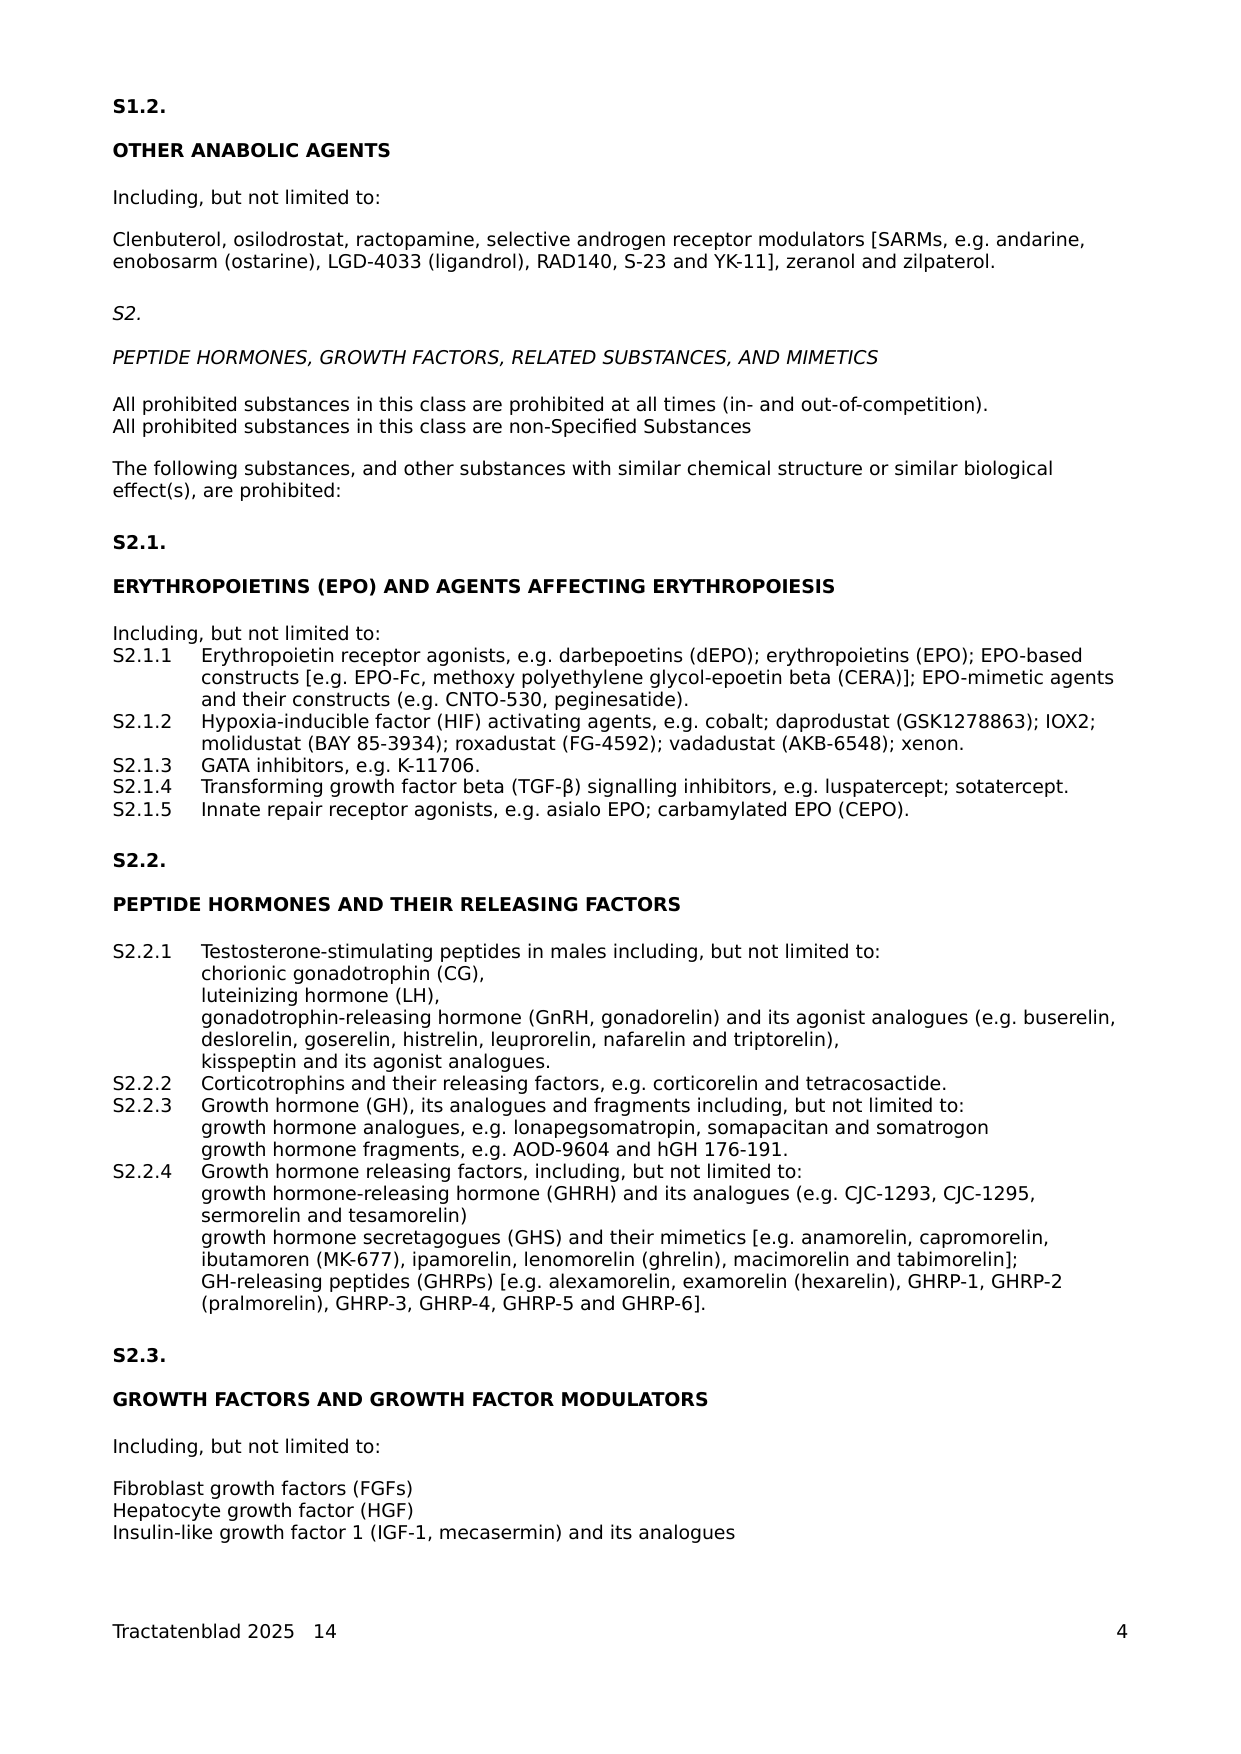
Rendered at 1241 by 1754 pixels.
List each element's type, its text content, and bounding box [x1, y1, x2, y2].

text All prohibited substances in this class are prohibited at all times (in- and out-of-competition). [112, 394, 1128, 416]
text kisspeptin and its agonist analogues. [201, 1051, 1128, 1073]
text GH-releasing peptides (GHRPs) [e.g. alexamorelin, examorelin (hexarelin), GHRP-1, GHRP-2 (pralmorelin), GHRP-3, GHRP-4, GHRP-5 and GHRP-6]. [201, 1271, 1128, 1315]
text luteinizing hormone (LH), [201, 985, 1128, 1007]
text Hepatocyte growth factor (HGF) [112, 1500, 1128, 1522]
text S2.1.1 Erythropoietin receptor agonists, e.g. darbepoetins (dEPO); erythropoietins (EPO); EPO-based constructs [e.g. EPO-Fc, methoxy polyethylene glycol-epoetin beta (CERA)]; EPO-mimetic agents and their constructs (e.g. CNTO-530, peginesatide). [112, 644, 1128, 711]
subtitle S2. PEPTIDE HORMONES, GROWTH FACTORS, RELATED SUBSTANCES, AND MIMETICS [112, 303, 1128, 369]
text Clenbuterol, osilodrostat, ractopamine, selective androgen receptor modulators [SARMs, e.g. andarine, enobosarm (ostarine), LGD-4033 (ligandrol), RAD140, S-23 and YK-11], zeranol and zilpaterol. [112, 229, 1128, 273]
text Insulin-like growth factor 1 (IGF-1, mecasermin) and its analogues [112, 1522, 1128, 1544]
text All prohibited substances in this class are non-Specified Substances [112, 416, 1128, 438]
text S2.2.2 Corticotrophins and their releasing factors, e.g. corticorelin and tetracosactide. [112, 1073, 1128, 1095]
text gonadotrophin-releasing hormone (GnRH, gonadorelin) and its agonist analogues (e.g. buserelin, deslorelin, goserelin, histrelin, leuprorelin, nafarelin and triptorelin), [201, 1007, 1128, 1051]
subtitle S2.3. GROWTH FACTORS AND GROWTH FACTOR MODULATORS [112, 1345, 1128, 1411]
text S2.1.4 Transforming growth factor beta (TGF-β) signalling inhibitors, e.g. luspatercept; sotatercept. [112, 776, 1128, 798]
subtitle S2.2. PEPTIDE HORMONES AND THEIR RELEASING FACTORS [112, 850, 1128, 916]
text S2.2.3 Growth hormone (GH), its analogues and fragments including, but not limited to: [112, 1095, 1128, 1117]
text Including, but not limited to: [112, 1436, 1128, 1458]
text Fibroblast growth factors (FGFs) [112, 1478, 1128, 1500]
text S2.2.1 Testosterone-stimulating peptides in males including, but not limited to: [112, 941, 1128, 963]
text chorionic gonadotrophin (CG), [201, 963, 1128, 985]
text S2.1.5 Innate repair receptor agonists, e.g. asialo EPO; carbamylated EPO (CEPO). [112, 798, 1128, 820]
text growth hormone secretagogues (GHS) and their mimetics [e.g. anamorelin, capromorelin, ibutamoren (MK-677), ipamorelin, lenomorelin (ghrelin), macimorelin and tabimorelin]; [201, 1227, 1128, 1271]
text The following substances, and other substances with similar chemical structure or similar biological effect(s), are prohibited: [112, 458, 1128, 502]
text growth hormone analogues, e.g. lonapegsomatropin, somapacitan and somatrogon [201, 1117, 1128, 1139]
text Including, but not limited to: [112, 187, 1128, 209]
text growth hormone fragments, e.g. AOD-9604 and hGH 176-191. [201, 1139, 1128, 1161]
text Including, but not limited to: [112, 623, 1128, 644]
text S2.1.3 GATA inhibitors, e.g. K-11706. [112, 754, 1128, 776]
text growth hormone-releasing hormone (GHRH) and its analogues (e.g. CJC-1293, CJC-1295, sermorelin and tesamorelin) [201, 1183, 1128, 1227]
subtitle S2.1. ERYTHROPOIETINS (EPO) AND AGENTS AFFECTING ERYTHROPOIESIS [112, 532, 1128, 598]
text S2.1.2 Hypoxia-inducible factor (HIF) activating agents, e.g. cobalt; daprodustat (GSK1278863); IOX2; molidustat (BAY 85-3934); roxadustat (FG-4592); vadadustat (AKB-6548); xenon. [112, 711, 1128, 754]
text S2.2.4 Growth hormone releasing factors, including, but not limited to: [112, 1161, 1128, 1183]
subtitle S1.2. OTHER ANABOLIC AGENTS [112, 96, 1128, 162]
